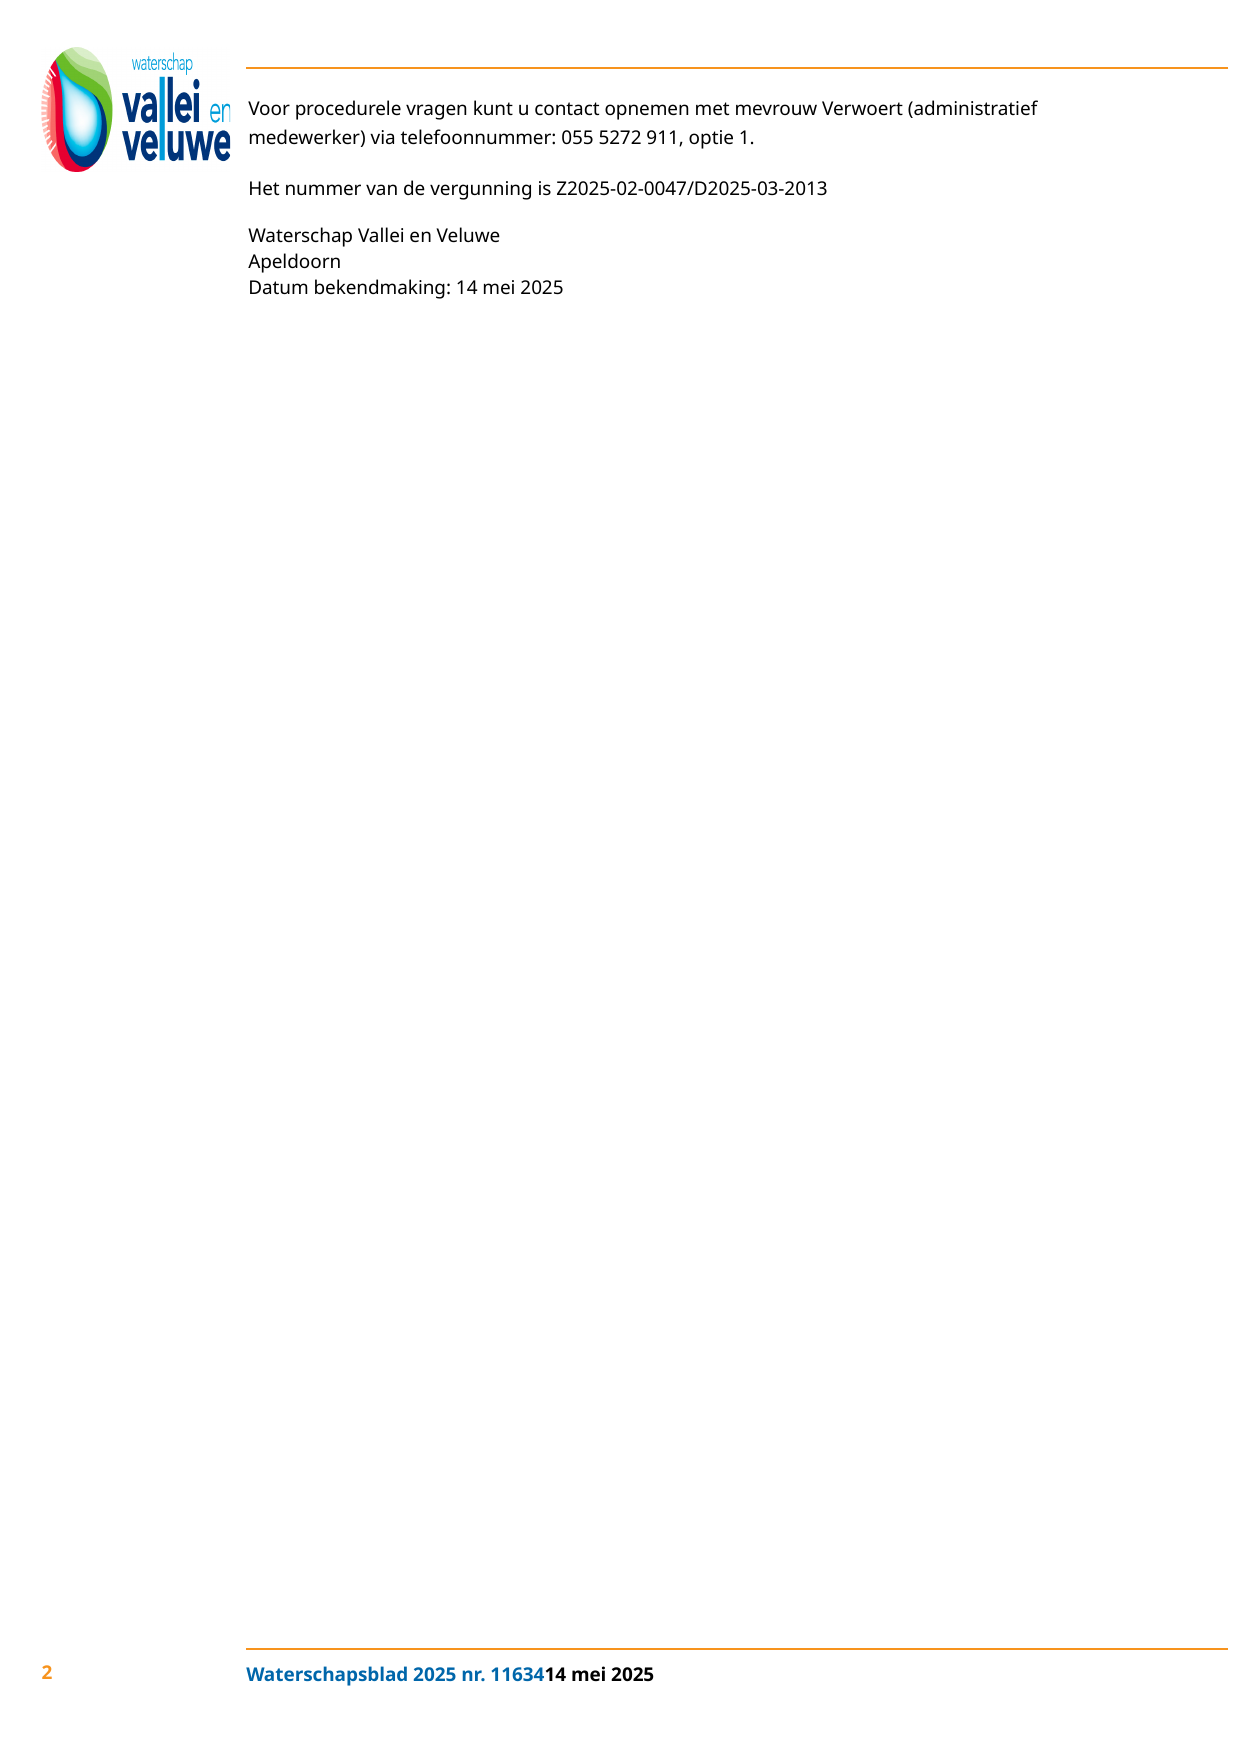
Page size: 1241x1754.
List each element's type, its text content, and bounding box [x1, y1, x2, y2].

text Voor procedurele vragen kunt u contact opnemen met mevrouw Verwoert (administratief medewerker) via telefoonnummer: 055 5272 911, optie 1. [248, 95, 1152, 150]
text Het nummer van de vergunning is Z2025-02-0047/D2025-03-2013 [248, 175, 1152, 201]
text Datum bekendmaking: 14 mei 2025 [248, 274, 1152, 300]
text Apeldoorn [248, 248, 1152, 274]
text Waterschap Vallei en Veluwe [248, 223, 1152, 248]
picture [41, 47, 231, 172]
